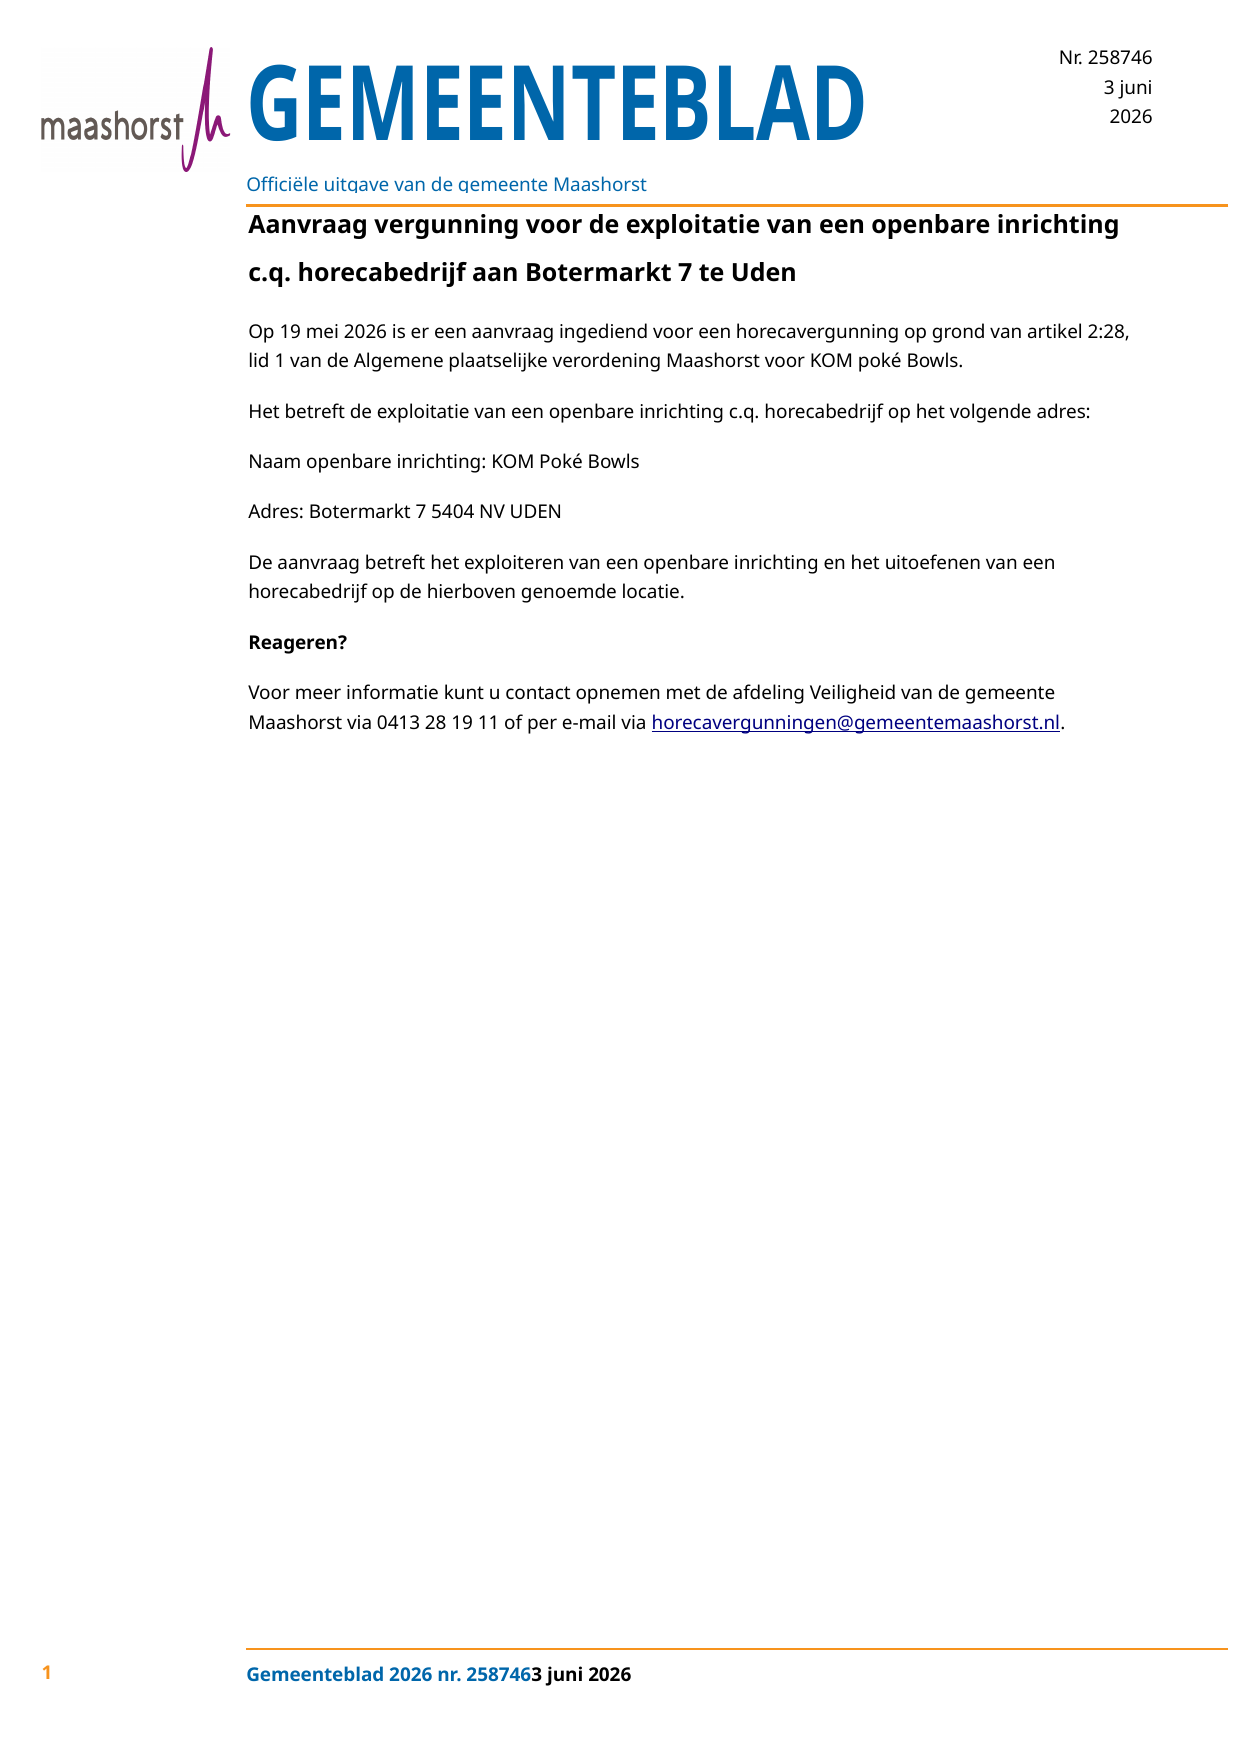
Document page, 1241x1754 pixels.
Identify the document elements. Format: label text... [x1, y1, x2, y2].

text De aanvraag betreft het exploiteren van een openbare inrichting en het uitoefenen van een horecabedrijf op de hierboven genoemde locatie. [248, 549, 1152, 604]
picture [41, 47, 231, 172]
text Naam openbare inrichting: KOM Poké Bowls [248, 448, 1152, 474]
text Aanvraag vergunning voor de exploitatie van een openbare inrichting c.q. horecabedrijf aan Botermarkt 7 te Uden [248, 207, 1152, 288]
text Reageren? [248, 629, 1152, 655]
text Het betreft de exploitatie van een openbare inrichting c.q. horecabedrijf op het volgende adres: [248, 398, 1152, 424]
text Voor meer informatie kunt u contact opnemen met de afdeling Veiligheid van de gemeente Maashorst via 0413 28 19 11 of per e-mail via horecavergunningen@gemeentemaashorst.nl. [248, 679, 1152, 735]
text Op 19 mei 2026 is er een aanvraag ingediend voor een horecavergunning op grond van artikel 2:28, lid 1 van de Algemene plaatselijke verordening Maashorst voor KOM poké Bowls. [248, 318, 1152, 373]
text Adres: Botermarkt 7 5404 NV UDEN [248, 499, 1152, 524]
